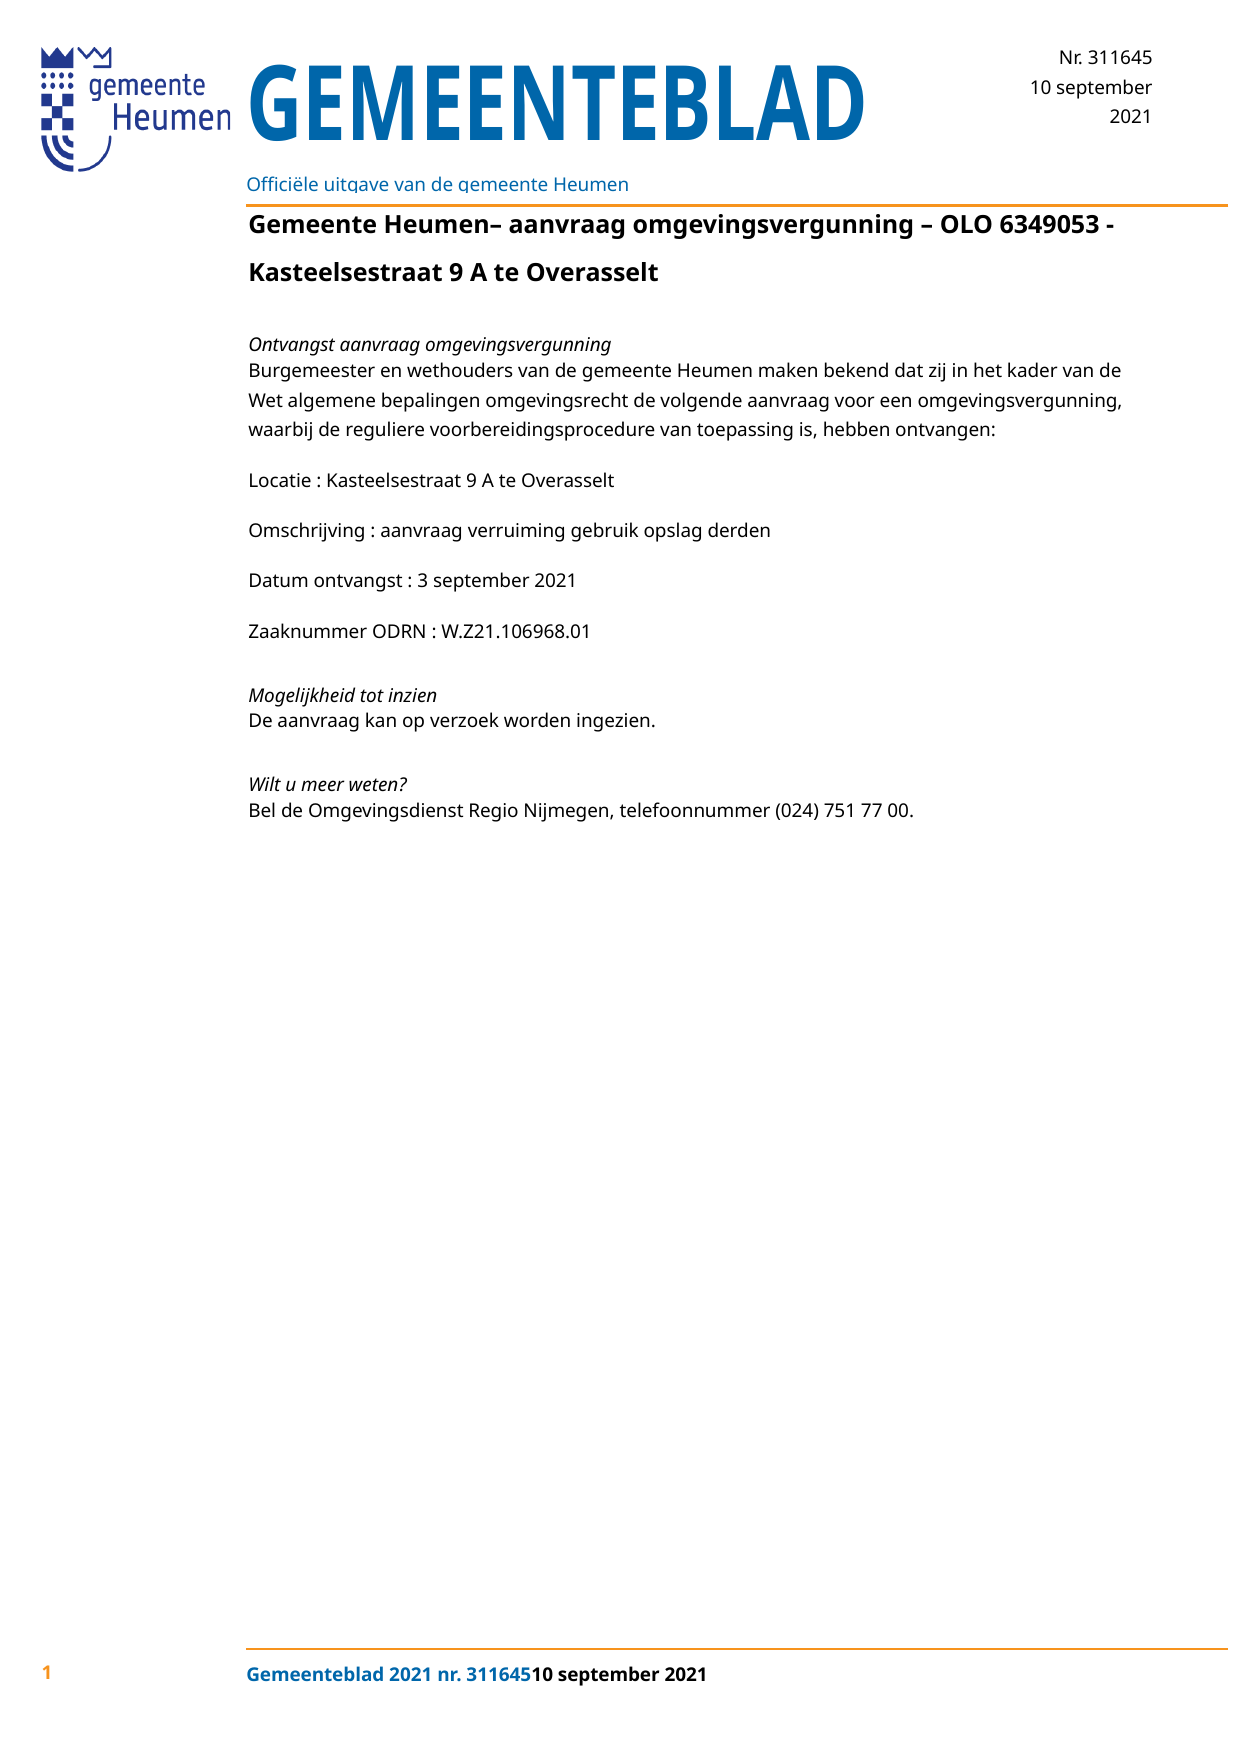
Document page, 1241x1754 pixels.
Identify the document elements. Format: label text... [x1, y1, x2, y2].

text Ontvangst aanvraag omgevingsvergunning [248, 331, 1152, 357]
text Burgemeester en wethouders van de gemeente Heumen maken bekend dat zij in het kader van de Wet algemene bepalingen omgevingsrecht de volgende aanvraag voor een omgevingsvergunning, waarbij de reguliere voorbereidingsprocedure van toepassing is, hebben ontvangen: [248, 357, 1152, 442]
picture [41, 47, 231, 172]
text De aanvraag kan op verzoek worden ingezien. [248, 708, 1152, 733]
text Mogelijkheid tot inzien [248, 682, 1152, 708]
text Omschrijving : aanvraag verruiming gebruik opslag derden [248, 517, 1152, 543]
text Gemeente Heumen– aanvraag omgevingsvergunning – OLO 6349053 - Kasteelsestraat 9 A te Overasselt [248, 207, 1152, 288]
text Bel de Omgevingsdienst Regio Nijmegen, telefoonnummer (024) 751 77 00. [248, 797, 1152, 823]
text Wilt u meer weten? [248, 772, 1152, 797]
text Zaaknummer ODRN : W.Z21.106968.01 [248, 618, 1152, 644]
text Locatie : Kasteelsestraat 9 A te Overasselt [248, 467, 1152, 492]
text Datum ontvangst : 3 september 2021 [248, 568, 1152, 593]
